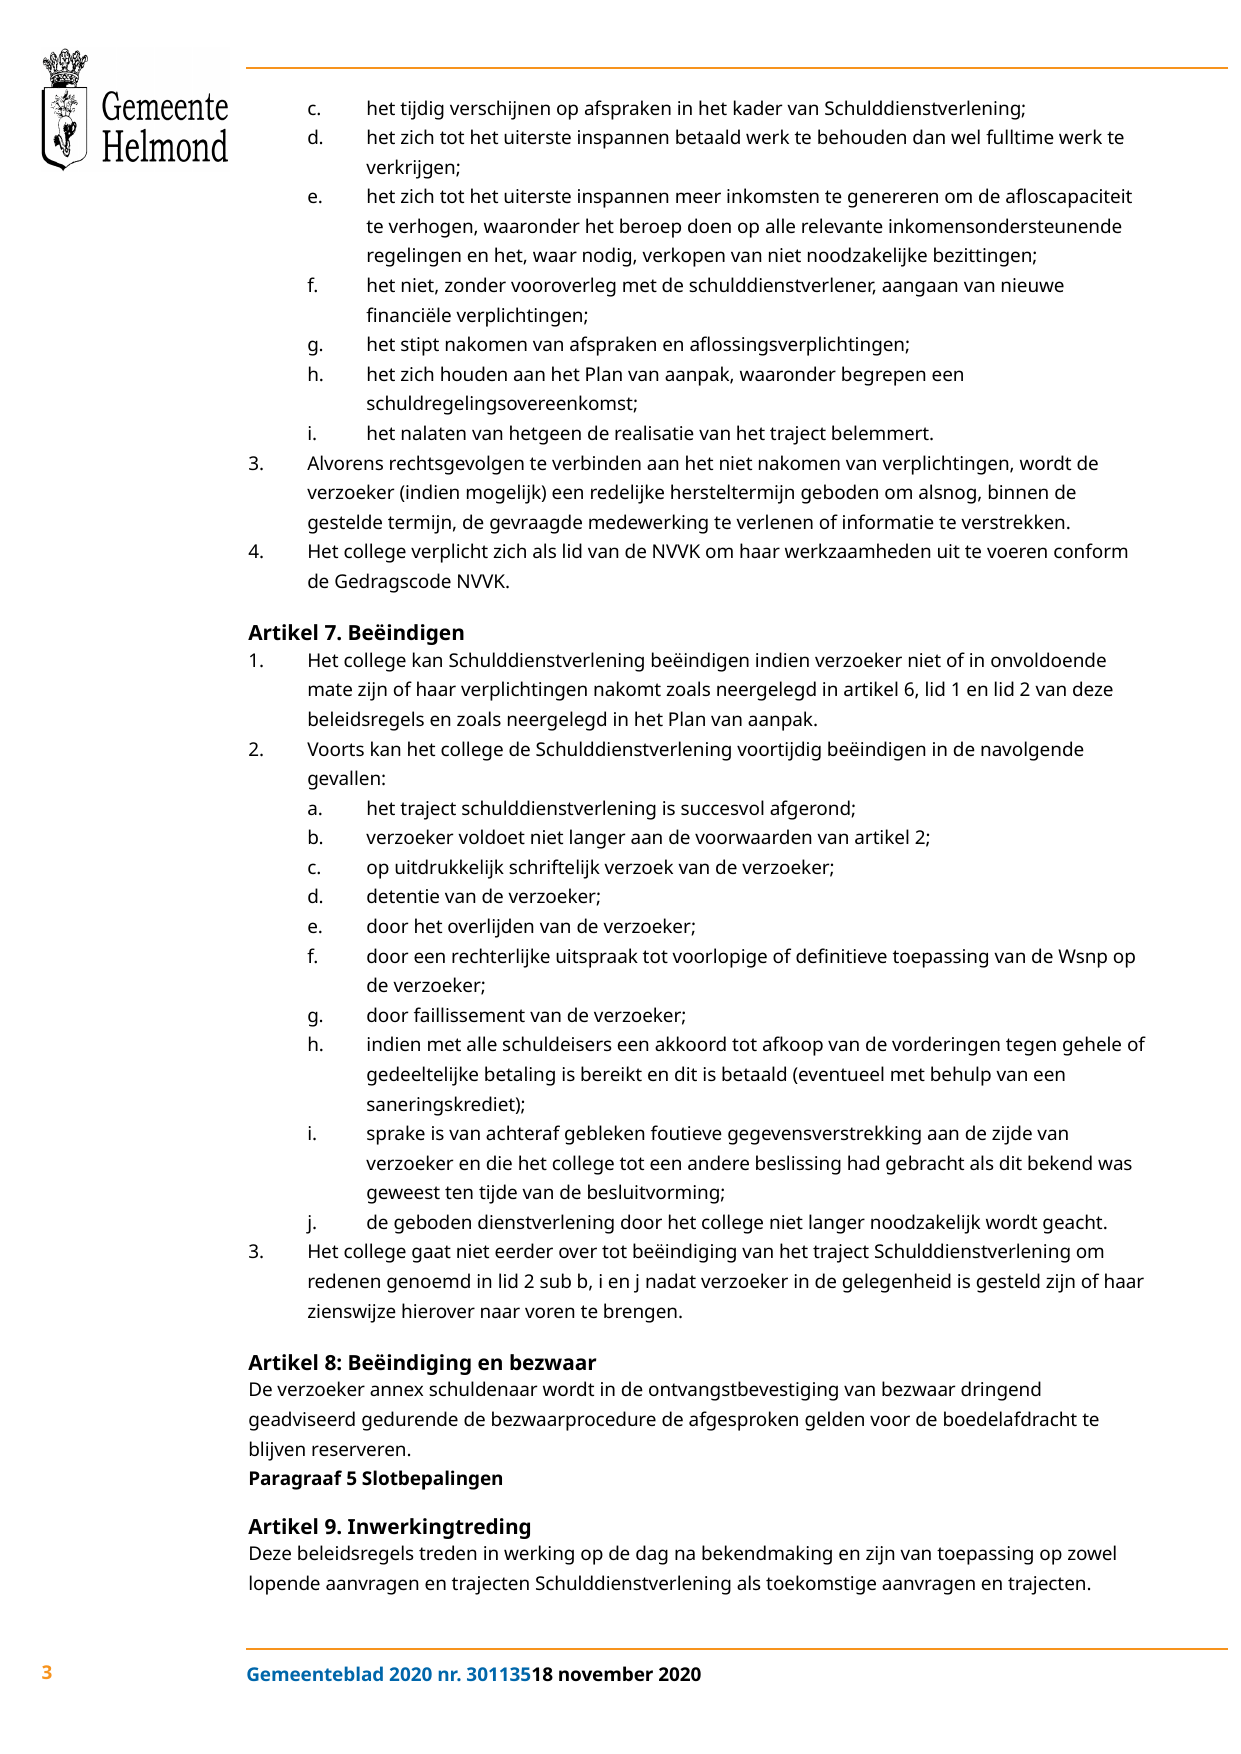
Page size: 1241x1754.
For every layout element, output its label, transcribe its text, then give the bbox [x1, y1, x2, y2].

list door faillissement van de verzoeker; [307, 1002, 1152, 1028]
list het tijdig verschijnen op afspraken in het kader van Schulddienstverlening; [307, 95, 1152, 121]
text Artikel 7. Beëindigen [248, 618, 1152, 647]
list het traject schulddienstverlening is succesvol afgerond; [307, 795, 1152, 821]
list Voorts kan het college de Schulddienstverlening voortijdig beëindigen in de navolgende gevallen: [248, 736, 1152, 791]
list Alvorens rechtsgevolgen te verbinden aan het niet nakomen van verplichtingen, wordt de verzoeker (indien mogelijk) een redelijke hersteltermijn geboden om alsnog, binnen de gestelde termijn, de gevraagde medewerking te verlenen of informatie te verstrekken. [248, 450, 1152, 535]
list Het college kan Schulddienstverlening beëindigen indien verzoeker niet of in onvoldoende mate zijn of haar verplichtingen nakomt zoals neergelegd in artikel 6, lid 1 en lid 2 van deze beleidsregels en zoals neergelegd in het Plan van aanpak. [248, 647, 1152, 732]
picture [41, 47, 231, 172]
list het zich houden aan het Plan van aanpak, waaronder begrepen een schuldregelingsovereenkomst; [307, 361, 1152, 416]
list het stipt nakomen van afspraken en aflossingsverplichtingen; [307, 331, 1152, 357]
text Deze beleidsregels treden in werking op de dag na bekendmaking en zijn van toepassing op zowel lopende aanvragen en trajecten Schulddienstverlening als toekomstige aanvragen en trajecten. [248, 1540, 1152, 1596]
text Artikel 8: Beëindiging en bezwaar [248, 1348, 1152, 1377]
list Het college gaat niet eerder over tot beëindiging van het traject Schulddienstverlening om redenen genoemd in lid 2 sub b, i en j nadat verzoeker in de gelegenheid is gesteld zijn of haar zienswijze hierover naar voren te brengen. [248, 1239, 1152, 1323]
list door het overlijden van de verzoeker; [307, 913, 1152, 939]
list detentie van de verzoeker; [307, 884, 1152, 909]
list Het college verplicht zich als lid van de NVVK om haar werkzaamheden uit te voeren conform de Gedragscode NVVK. [248, 538, 1152, 594]
text Artikel 9. Inwerkingtreding [248, 1512, 1152, 1540]
list het nalaten van hetgeen de realisatie van het traject belemmert. [307, 420, 1152, 446]
text Paragraaf 5 Slotbepalingen [248, 1465, 1152, 1491]
list sprake is van achteraf gebleken foutieve gegevensverstrekking aan de zijde van verzoeker en die het college tot een andere beslissing had gebracht als dit bekend was geweest ten tijde van de besluitvorming; [307, 1120, 1152, 1205]
list de geboden dienstverlening door het college niet langer noodzakelijk wordt geacht. [307, 1209, 1152, 1235]
list indien met alle schuldeisers een akkoord tot afkoop van de vorderingen tegen gehele of gedeeltelijke betaling is bereikt en dit is betaald (eventueel met behulp van een saneringskrediet); [307, 1032, 1152, 1116]
list door een rechterlijke uitspraak tot voorlopige of definitieve toepassing van de Wsnp op de verzoeker; [307, 943, 1152, 998]
list het niet, zonder vooroverleg met de schulddienstverlener, aangaan van nieuwe financiële verplichtingen; [307, 272, 1152, 328]
text De verzoeker annex schuldenaar wordt in de ontvangstbevestiging van bezwaar dringend geadviseerd gedurende de bezwaarprocedure de afgesproken gelden voor de boedelafdracht te blijven reserveren. [248, 1377, 1152, 1462]
list verzoeker voldoet niet langer aan de voorwaarden van artikel 2; [307, 824, 1152, 850]
list het zich tot het uiterste inspannen betaald werk te behouden dan wel fulltime werk te verkrijgen; [307, 124, 1152, 180]
list op uitdrukkelijk schriftelijk verzoek van de verzoeker; [307, 854, 1152, 880]
list het zich tot het uiterste inspannen meer inkomsten te genereren om de afloscapaciteit te verhogen, waaronder het beroep doen op alle relevante inkomensondersteunende regelingen en het, waar nodig, verkopen van niet noodzakelijke bezittingen; [307, 183, 1152, 268]
